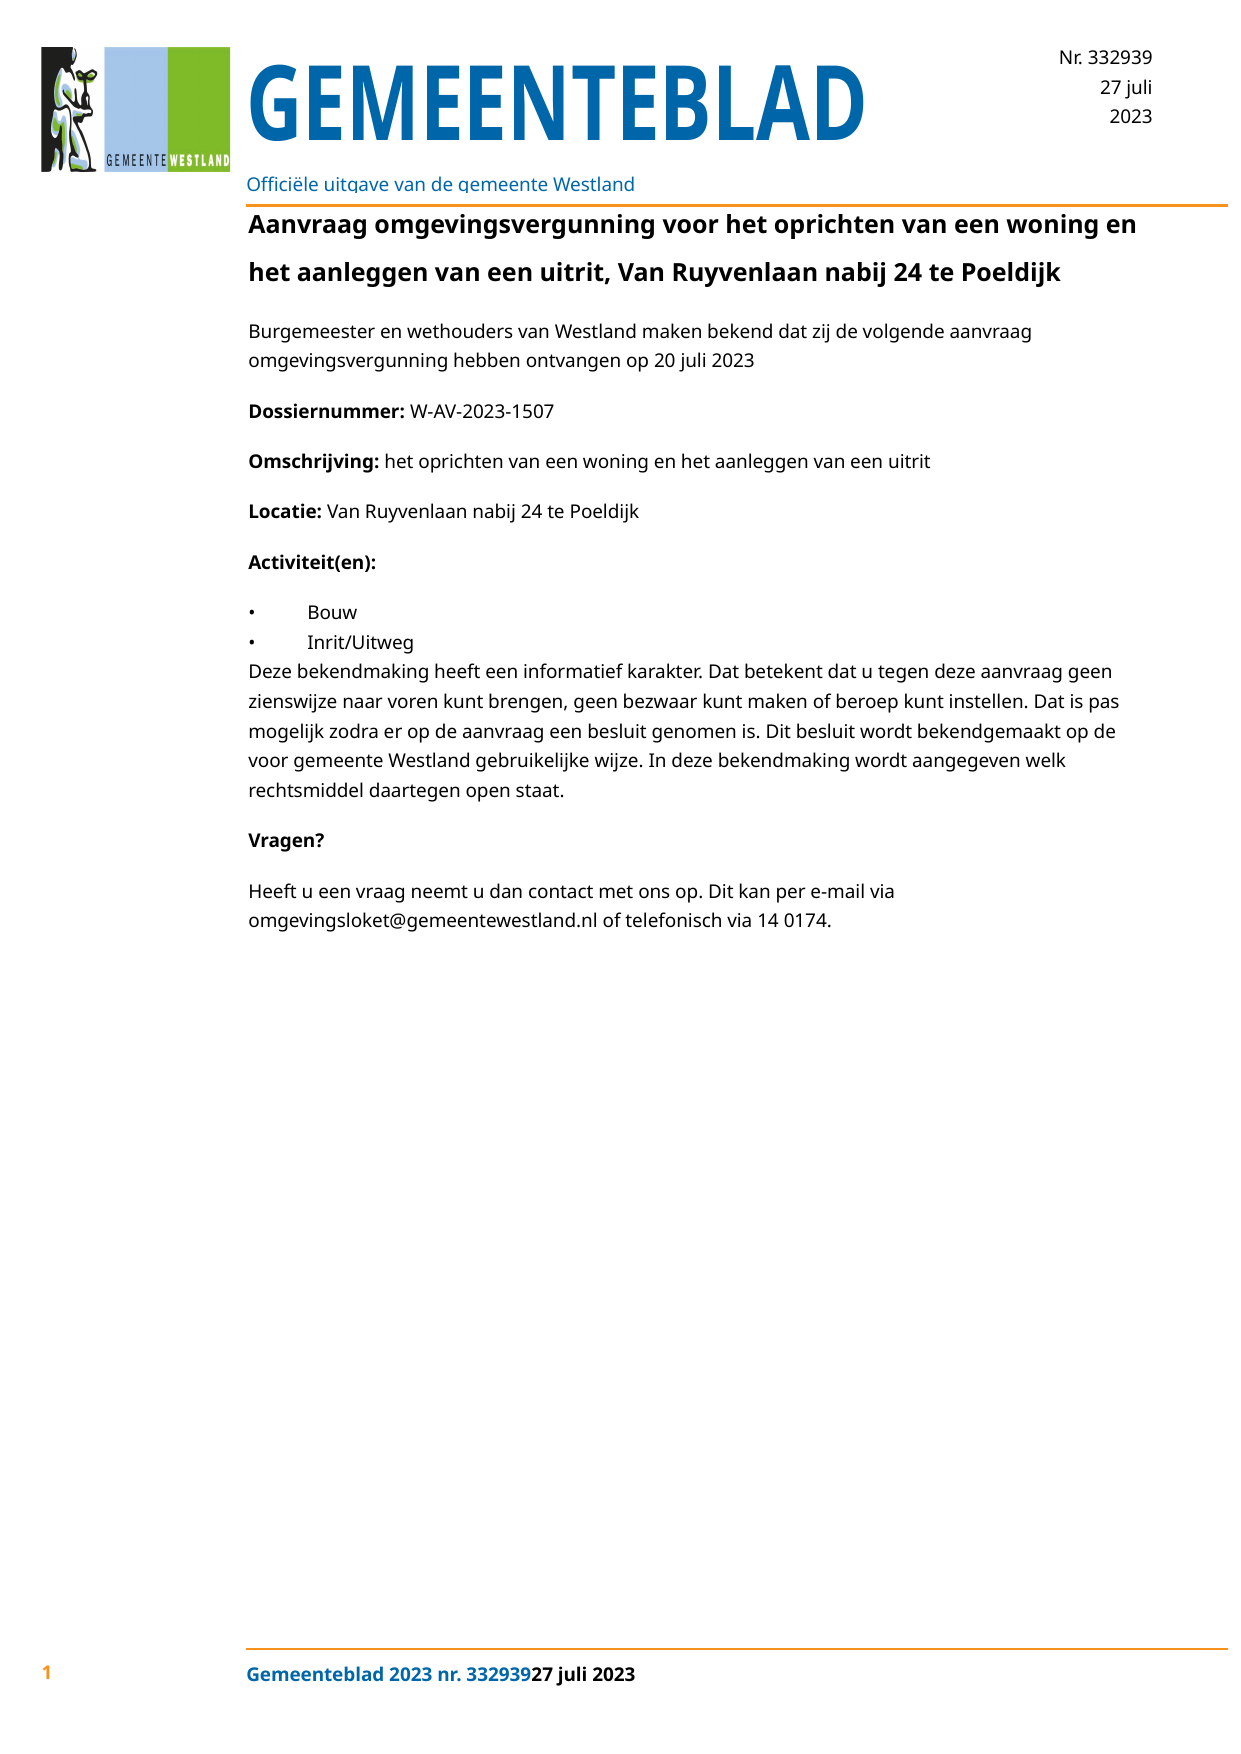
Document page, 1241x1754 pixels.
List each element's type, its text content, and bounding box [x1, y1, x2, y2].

text Activiteit(en): [248, 549, 1152, 575]
text Aanvraag omgevingsvergunning voor het oprichten van een woning en het aanleggen van een uitrit, Van Ruyvenlaan nabij 24 te Poeldijk [248, 207, 1152, 288]
text Locatie: Van Ruyvenlaan nabij 24 te Poeldijk [248, 499, 1152, 524]
text Burgemeester en wethouders van Westland maken bekend dat zij de volgende aanvraag omgevingsvergunning hebben ontvangen op 20 juli 2023 [248, 318, 1152, 373]
text Heeft u een vraag neemt u dan contact met ons op. Dit kan per e-mail via omgevingsloket@gemeentewestland.nl of telefonisch via 14 0174. [248, 878, 1152, 933]
text Vragen? [248, 827, 1152, 853]
list Inrit/Uitweg [248, 629, 1152, 655]
list Bouw [248, 599, 1152, 625]
text Deze bekendmaking heeft een informatief karakter. Dat betekent dat u tegen deze aanvraag geen zienswijze naar voren kunt brengen, geen bezwaar kunt maken of beroep kunt instellen. Dat is pas mogelijk zodra er op de aanvraag een besluit genomen is. Dit besluit wordt bekendgemaakt op de voor gemeente Westland gebruikelijke wijze. In deze bekendmaking wordt aangegeven welk rechtsmiddel daartegen open staat. [248, 659, 1152, 803]
picture [41, 47, 231, 172]
text Dossiernummer: W-AV-2023-1507 [248, 398, 1152, 424]
text Omschrijving: het oprichten van een woning en het aanleggen van een uitrit [248, 448, 1152, 474]
